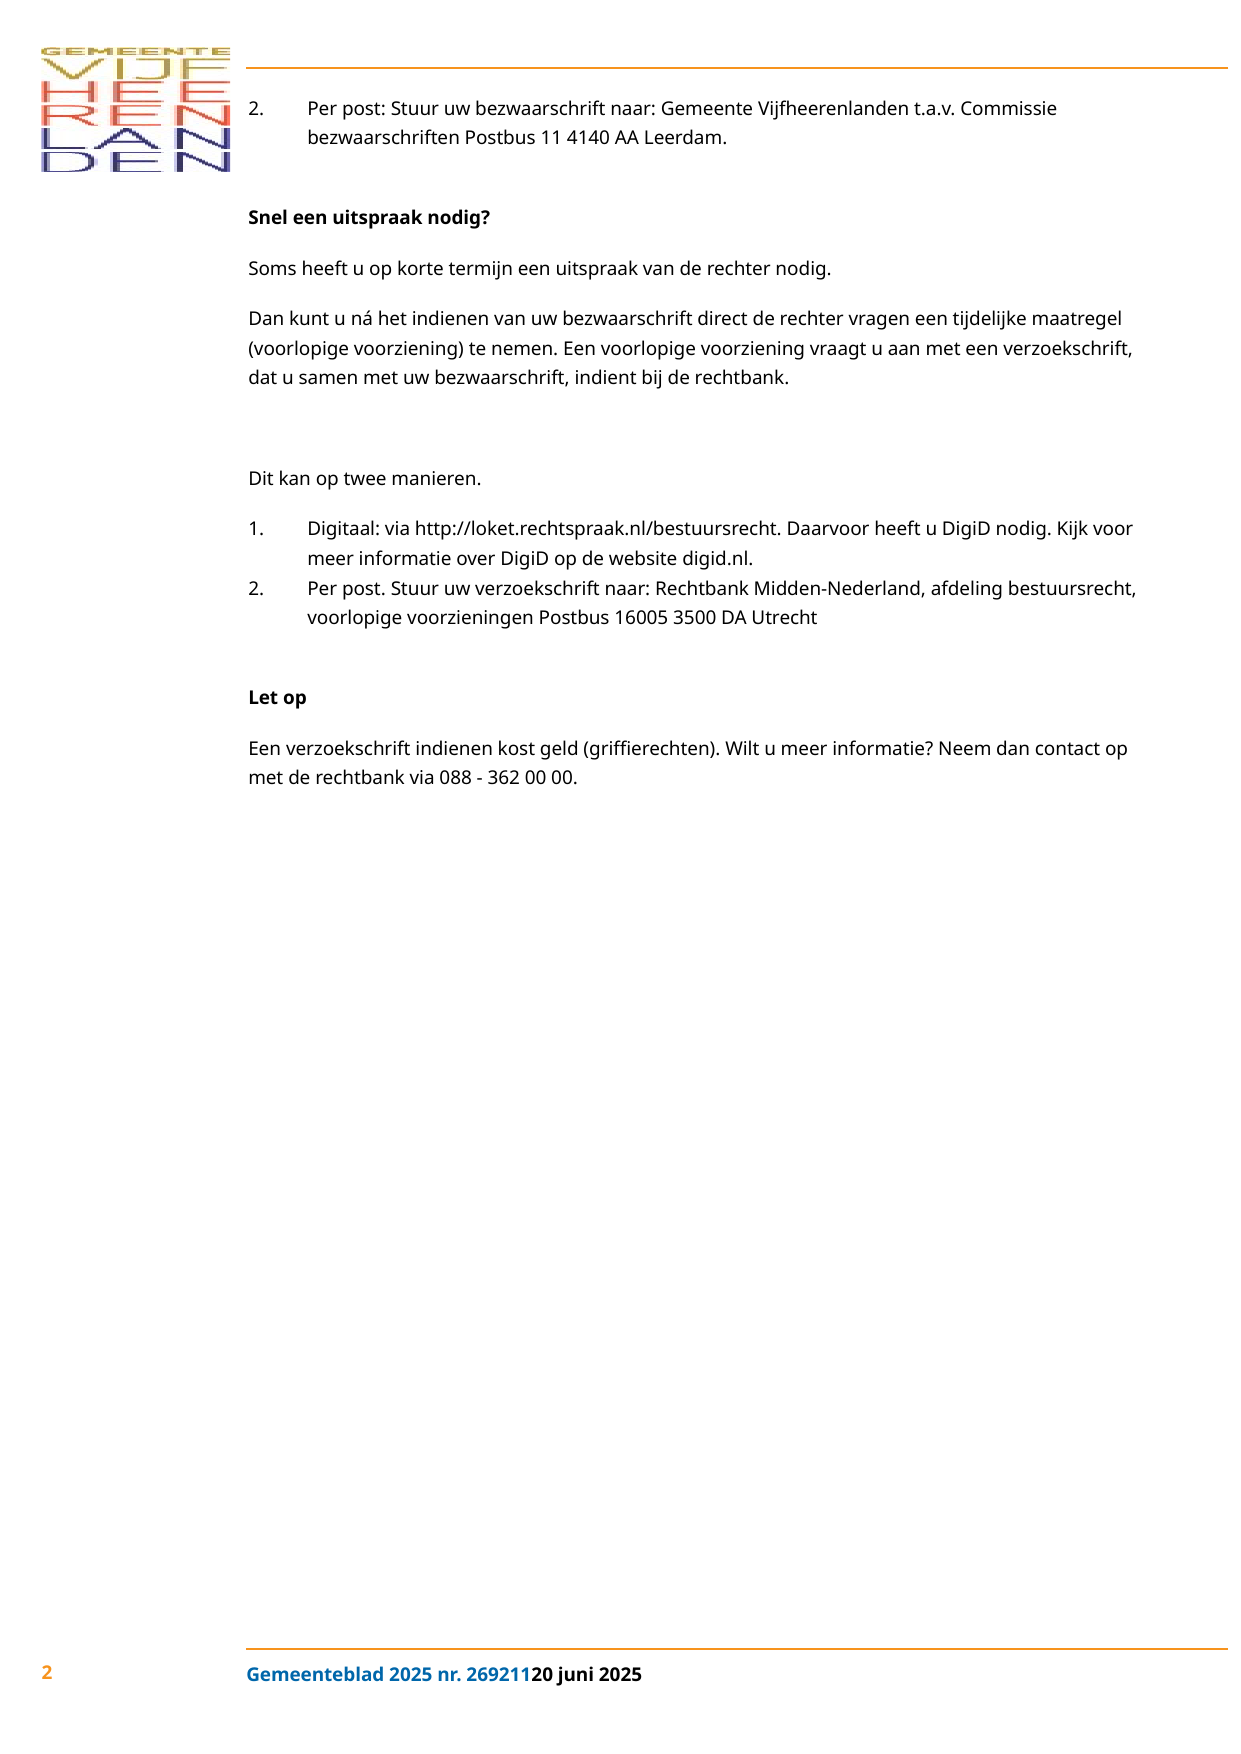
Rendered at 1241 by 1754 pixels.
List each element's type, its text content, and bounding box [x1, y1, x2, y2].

list Per post: Stuur uw bezwaarschrift naar: Gemeente Vijfheerenlanden t.a.v. Commissie bezwaarschriften Postbus 11 4140 AA Leerdam. [248, 95, 1152, 150]
text Snel een uitspraak nodig? [248, 204, 1152, 230]
list Digitaal: via http://loket.rechtspraak.nl/bestuursrecht. Daarvoor heeft u DigiD nodig. Kijk voor meer informatie over DigiD op de website digid.nl. [248, 516, 1152, 571]
text Soms heeft u op korte termijn een uitspraak van de rechter nodig. [248, 255, 1152, 281]
picture [41, 47, 231, 172]
text Dit kan op twee manieren. [248, 465, 1152, 491]
text Let op [248, 684, 1152, 710]
text Een verzoekschrift indienen kost geld (griffierechten). Wilt u meer informatie? Neem dan contact op met de rechtbank via 088 - 362 00 00. [248, 735, 1152, 790]
list Per post. Stuur uw verzoekschrift naar: Rechtbank Midden-Nederland, afdeling bestuursrecht, voorlopige voorzieningen Postbus 16005 3500 DA Utrecht [248, 575, 1152, 630]
text Dan kunt u ná het indienen van uw bezwaarschrift direct de rechter vragen een tijdelijke maatregel (voorlopige voorziening) te nemen. Een voorlopige voorziening vraagt u aan met een verzoekschrift, dat u samen met uw bezwaarschrift, indient bij de rechtbank. [248, 305, 1152, 390]
